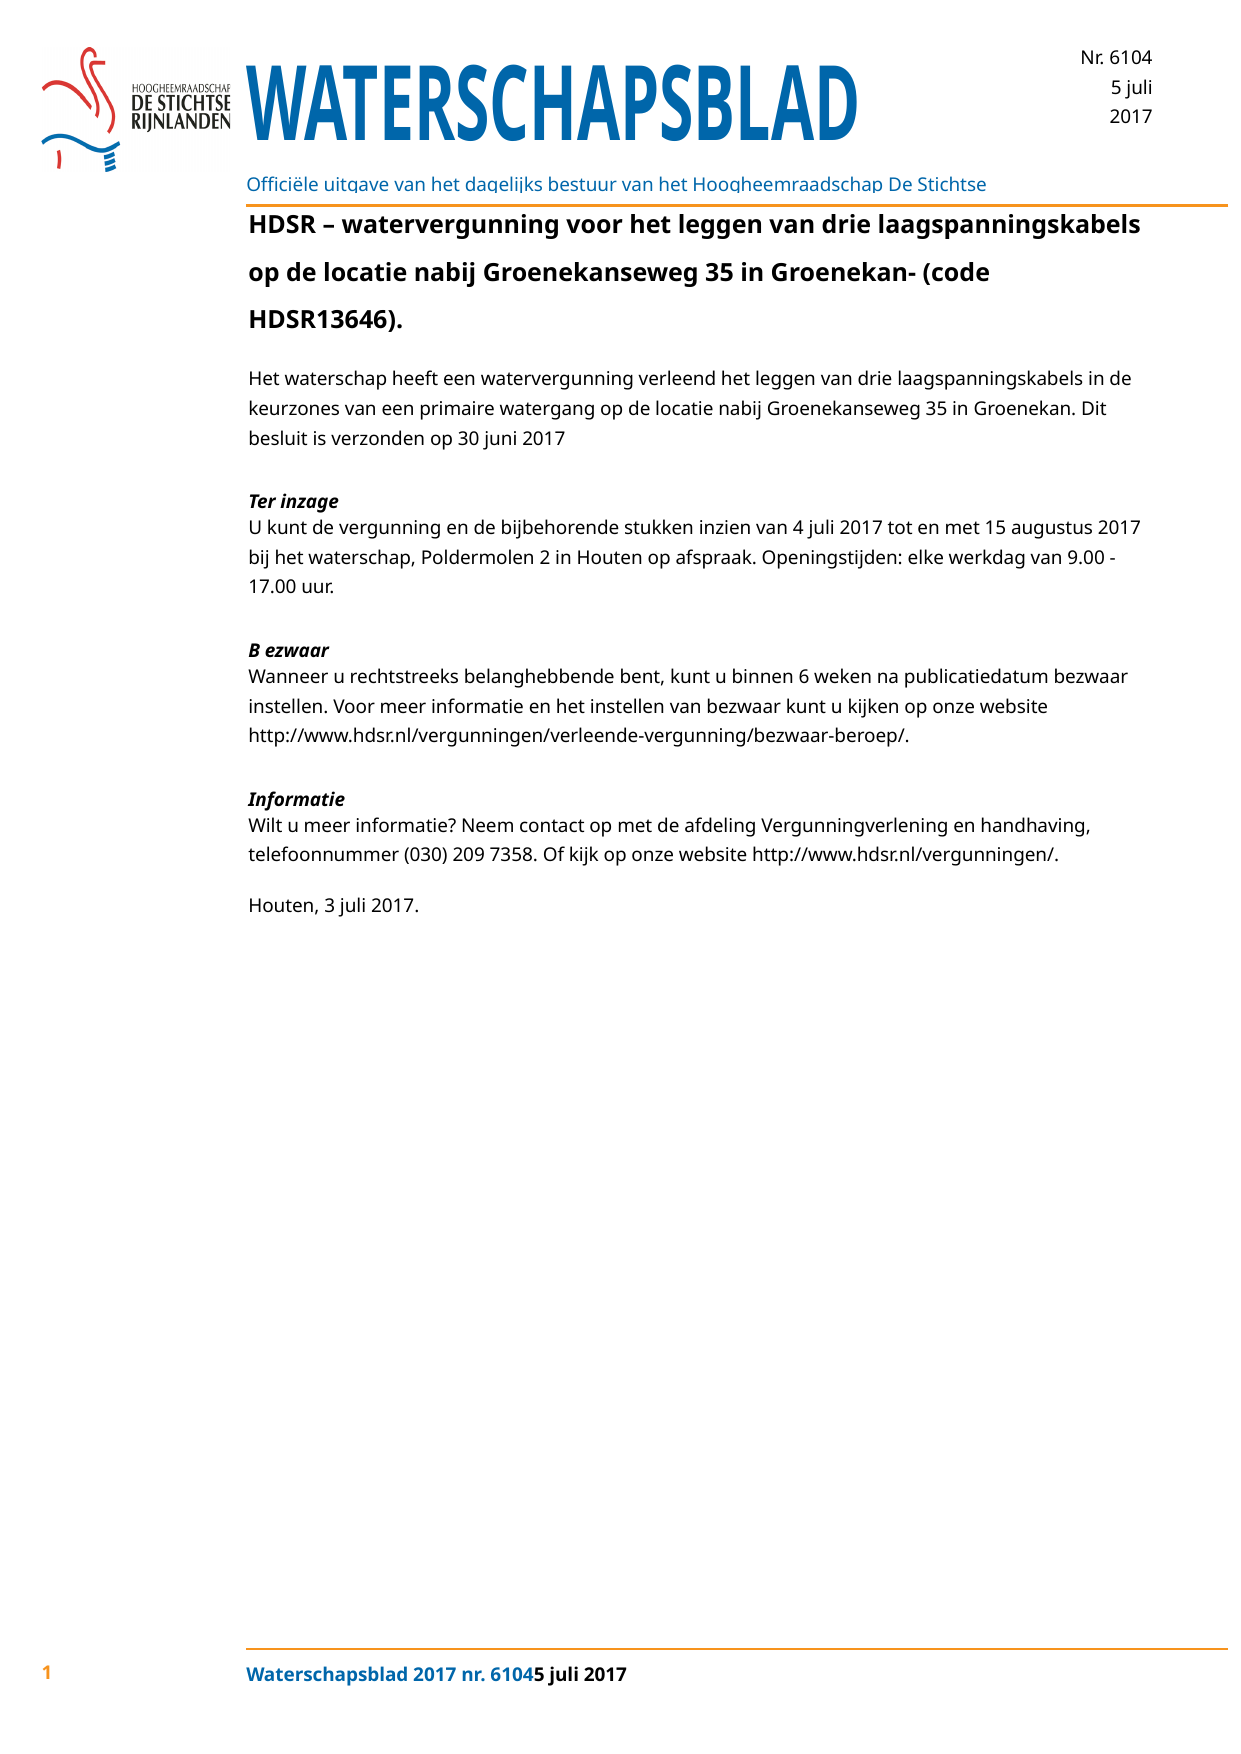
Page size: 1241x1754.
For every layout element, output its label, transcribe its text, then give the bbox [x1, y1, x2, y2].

text HDSR – watervergunning voor het leggen van drie laagspanningskabels op de locatie nabij Groenekanseweg 35 in Groenekan- (code HDSR13646). [248, 207, 1152, 336]
text Houten, 3 juli 2017. [248, 892, 1152, 918]
text Ter inzage [248, 489, 1152, 514]
picture [41, 47, 231, 172]
text Wanneer u rechtstreeks belanghebbende bent, kunt u binnen 6 weken na publicatiedatum bezwaar instellen. Voor meer informatie en het instellen van bezwaar kunt u kijken op onze website http://www.hdsr.nl/vergunningen/verleende-vergunning/bezwaar-beroep/. [248, 663, 1152, 748]
text Informatie [248, 786, 1152, 812]
text Wilt u meer informatie? Neem contact op met de afdeling Vergunningverlening en handhaving, telefoonnummer (030) 209 7358. Of kijk op onze website http://www.hdsr.nl/vergunningen/. [248, 812, 1152, 867]
text B ezwaar [248, 637, 1152, 663]
text Het waterschap heeft een watervergunning verleend het leggen van drie laagspanningskabels in de keurzones van een primaire watergang op de locatie nabij Groenekanseweg 35 in Groenekan. Dit besluit is verzonden op 30 juni 2017 [248, 366, 1152, 450]
text U kunt de vergunning en de bijbehorende stukken inzien van 4 juli 2017 tot en met 15 augustus 2017 bij het waterschap, Poldermolen 2 in Houten op afspraak. Openingstijden: elke werkdag van 9.00 - 17.00 uur. [248, 514, 1152, 599]
